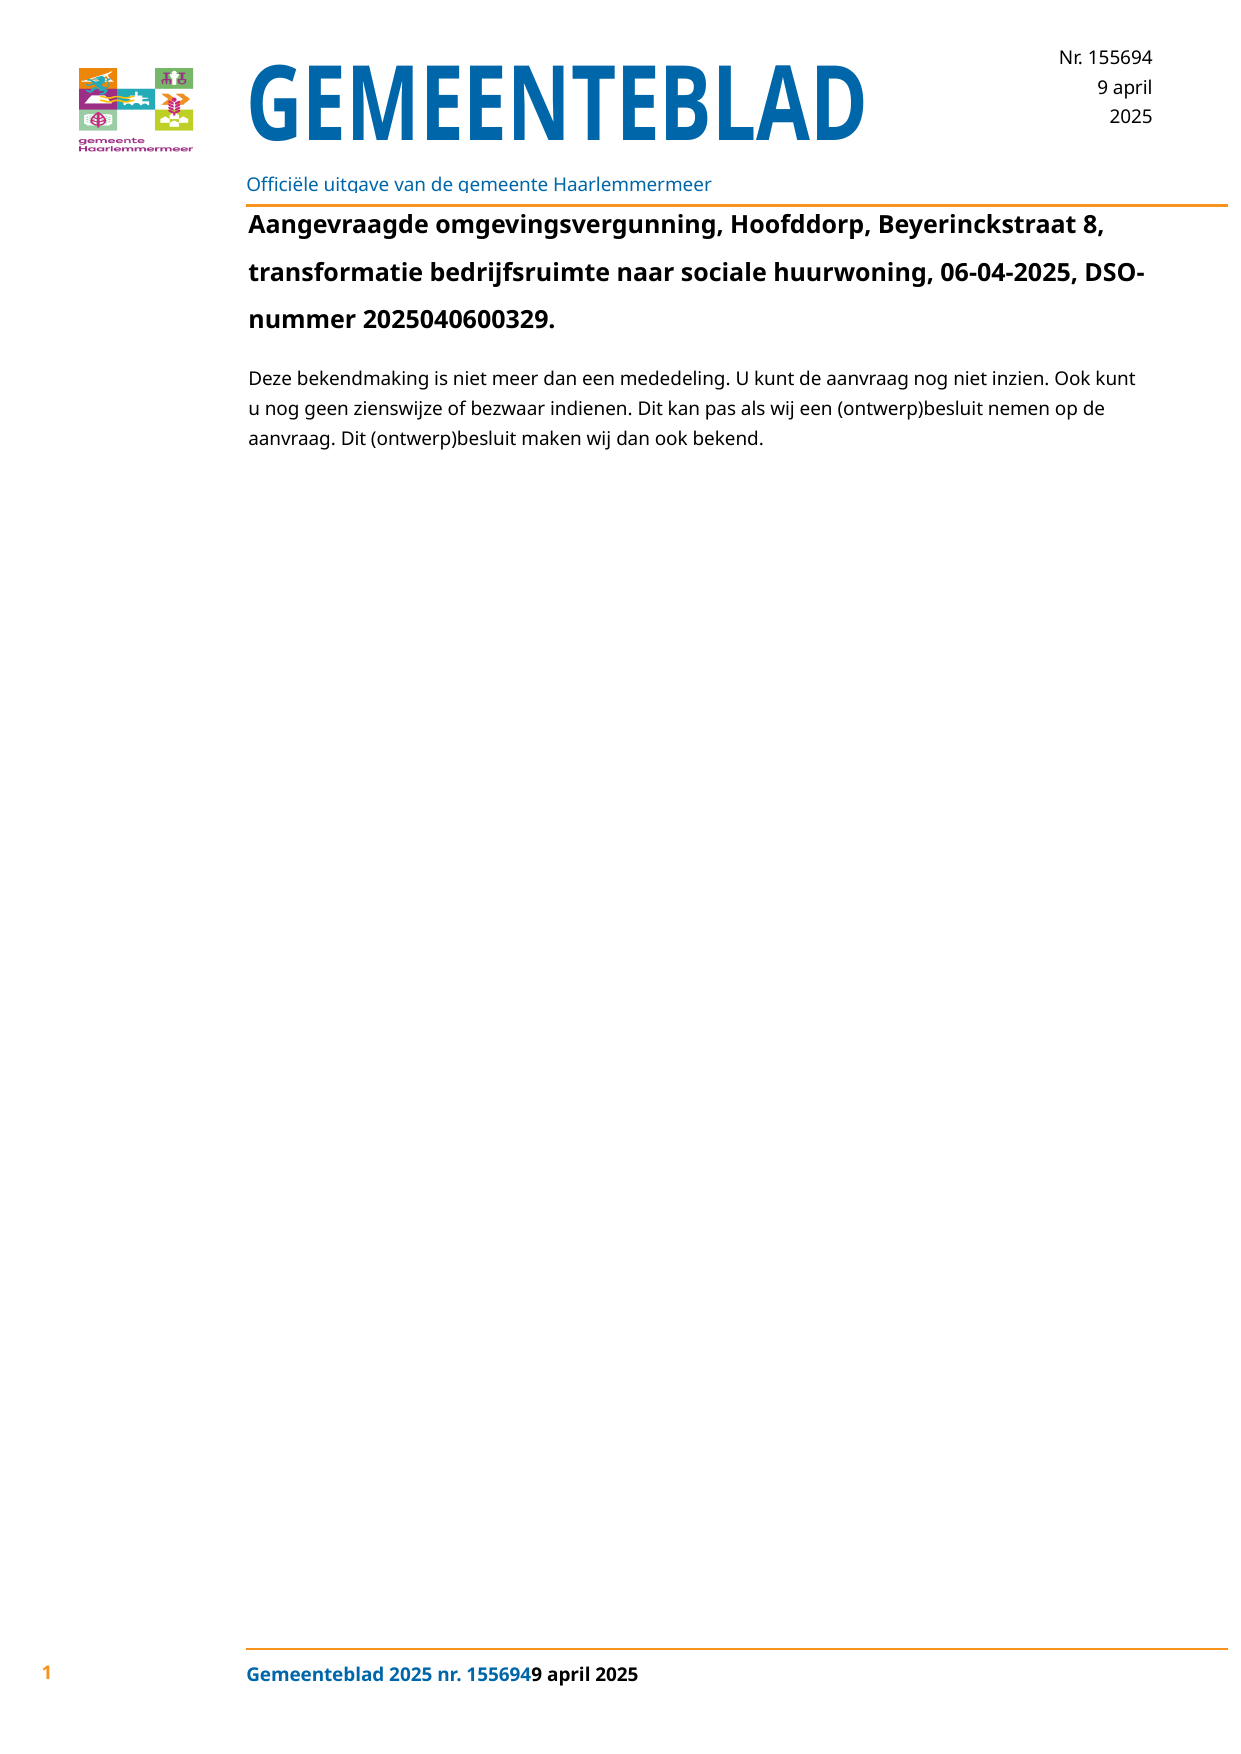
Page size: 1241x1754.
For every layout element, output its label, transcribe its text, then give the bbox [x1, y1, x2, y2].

text Deze bekendmaking is niet meer dan een mededeling. U kunt de aanvraag nog niet inzien. Ook kunt u nog geen zienswijze of bezwaar indienen. Dit kan pas als wij een (ontwerp)besluit nemen op de aanvraag. Dit (ontwerp)besluit maken wij dan ook bekend. [248, 366, 1152, 450]
text Aangevraagde omgevingsvergunning, Hoofddorp, Beyerinckstraat 8, transformatie bedrijfsruimte naar sociale huurwoning, 06-04-2025, DSO-nummer 2025040600329. [248, 207, 1152, 336]
picture [41, 47, 231, 172]
